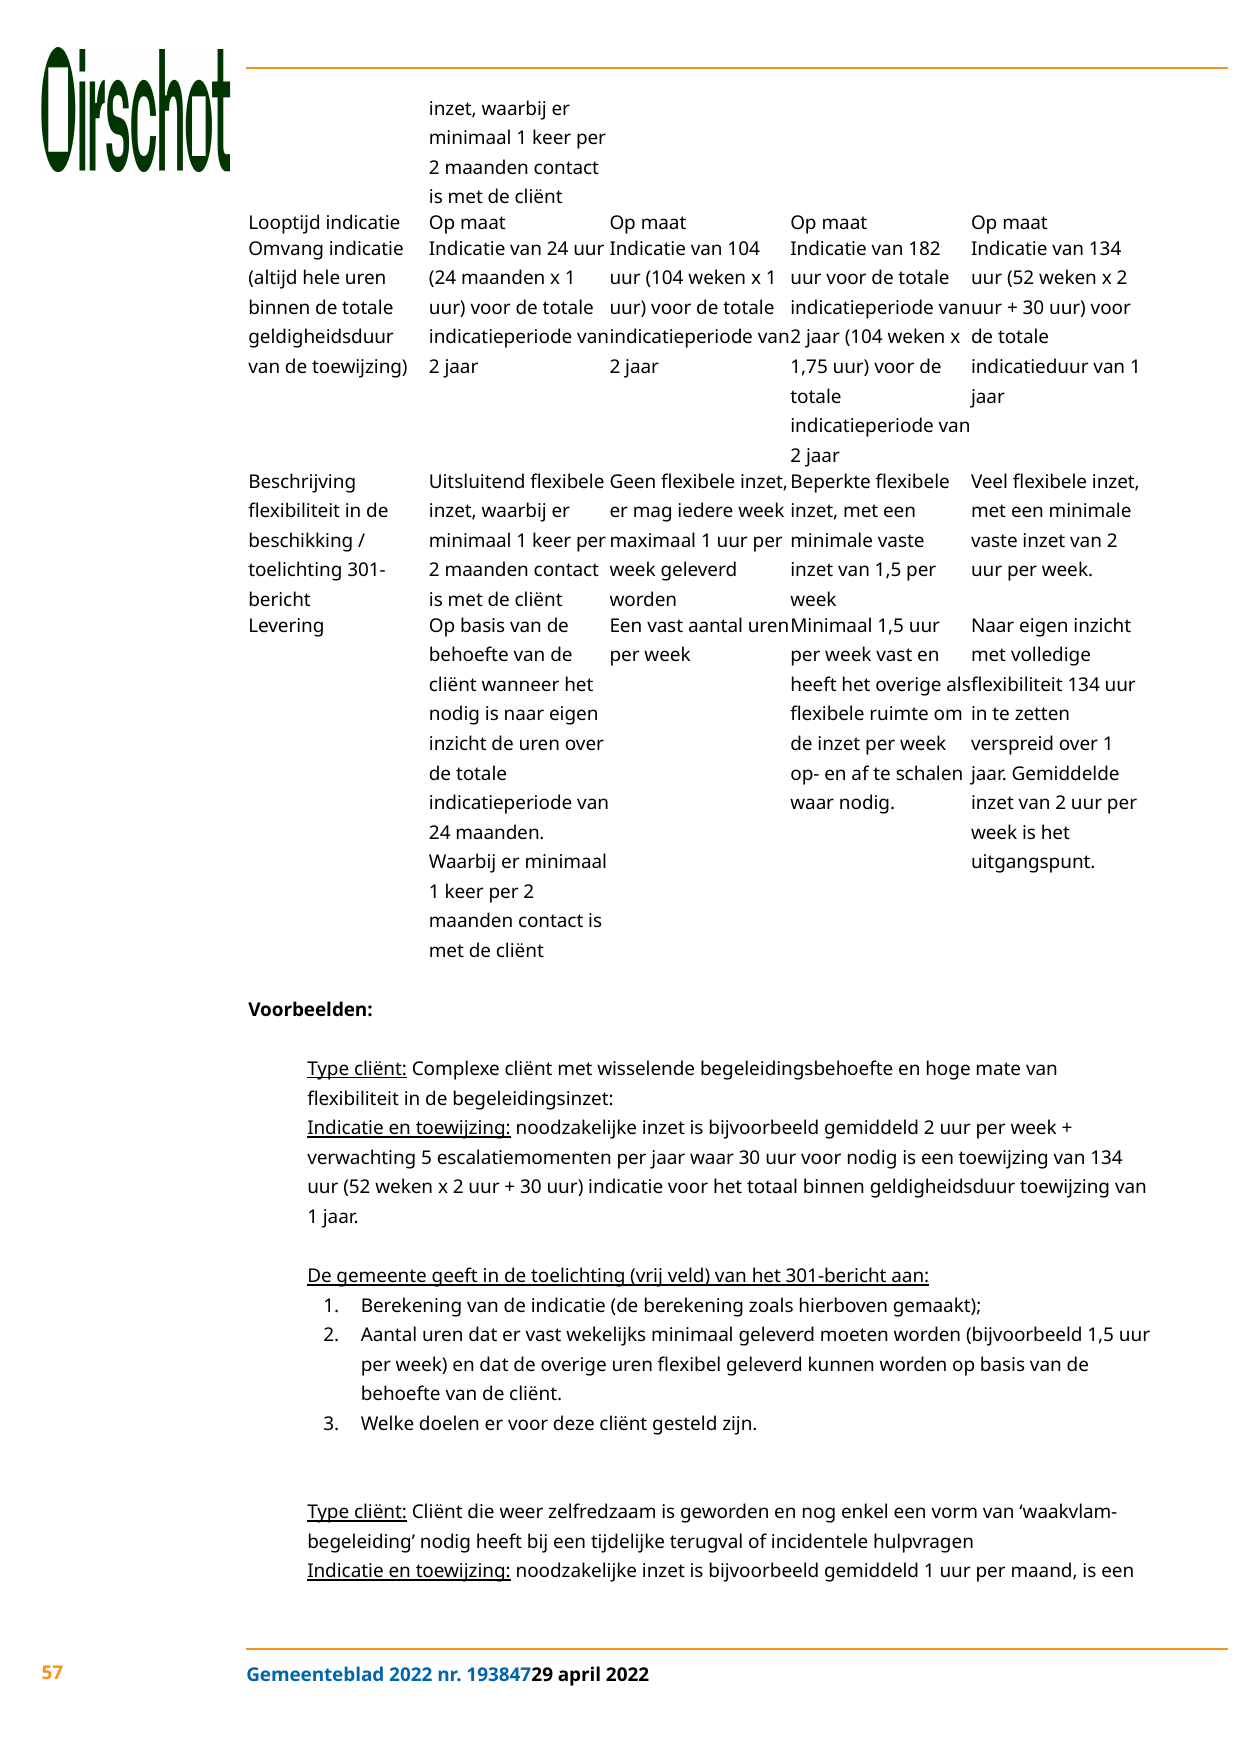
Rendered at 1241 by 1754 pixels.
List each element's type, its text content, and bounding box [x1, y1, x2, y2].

table_cell [790, 95, 971, 209]
picture [41, 47, 231, 172]
table_cell Minimaal 1,5 uur per week vast en heeft het overige als flexibele ruimte om de inzet per week op- en af te schalen waar nodig. [790, 612, 971, 963]
table_header Type cliënt: Complexe cliënt met wisselende begeleidingsbehoefte en hoge mate van flexibiliteit in de begeleidingsinzet: Indicatie en toewijzing: noodzakelijke inzet is bijvoorbeeld gemiddeld 2 uur per week + verwachting 5 escalatiemomenten per jaar waar 30 uur voor nodig is een toewijzing van 134 uur (52 weken x 2 uur + 30 uur) indicatie voor het totaal binnen geldigheidsduur toewijzing van 1 jaar. De gemeente geeft in de toelichting (vrij veld) van het 301-bericht aan: Berekening van de indicatie (de berekening zoals hierboven gemaakt); Aantal uren dat er vast wekelijks minimaal geleverd moeten worden (bijvoorbeeld 1,5 uur per week) en dat de overige uren flexibel geleverd kunnen worden op basis van de behoefte van de cliënt. Welke doelen er voor deze cliënt gesteld zijn. [248, 1055, 1152, 1436]
table_cell Beperkte flexibele inzet, met een minimale vaste inzet van 1,5 per week [790, 468, 971, 612]
table_cell [971, 95, 1152, 209]
table_cell Op basis van de behoefte van de cliënt wanneer het nodig is naar eigen inzicht de uren over de totale indicatieperiode van 24 maanden. Waarbij er minimaal 1 keer per 2 maanden contact is met de cliënt [429, 612, 609, 963]
table_cell Indicatie van 182 uur voor de totale indicatieperiode van 2 jaar (104 weken x 1,75 uur) voor de totale indicatieperiode van 2 jaar [790, 235, 971, 468]
table_cell Omvang indicatie (altijd hele uren binnen de totale geldigheidsduur van de toewijzing) [248, 235, 429, 468]
table_cell Indicatie van 24 uur (24 maanden x 1 uur) voor de totale indicatieperiode van 2 jaar [429, 235, 609, 468]
table_cell [248, 95, 429, 209]
table_cell Op maat [609, 209, 790, 235]
table_cell Veel flexibele inzet, met een minimale vaste inzet van 2 uur per week. [971, 468, 1152, 612]
table_cell Op maat [971, 209, 1152, 235]
text Voorbeelden: [248, 996, 1152, 1022]
table_cell Indicatie van 104 uur (104 weken x 1 uur) voor de totale indicatieperiode van 2 jaar [609, 235, 790, 468]
table_cell [609, 95, 790, 209]
table_header Type cliënt: Cliënt die weer zelfredzaam is geworden en nog enkel een vorm van ‘waakvlam-begeleiding’ nodig heeft bij een tijdelijke terugval of incidentele hulpvragen Indicatie en toewijzing: noodzakelijke inzet is bijvoorbeeld gemiddeld 1 uur per maand, is een [248, 1498, 1152, 1583]
table_cell Looptijd indicatie [248, 209, 429, 235]
table_cell Beschrijving flexibiliteit in de beschikking / toelichting 301-bericht [248, 468, 429, 612]
table_cell Op maat [429, 209, 609, 235]
table_cell inzet, waarbij er minimaal 1 keer per 2 maanden contact is met de cliënt [429, 95, 609, 209]
table_cell Op maat [790, 209, 971, 235]
table_cell Uitsluitend flexibele inzet, waarbij er minimaal 1 keer per 2 maanden contact is met de cliënt [429, 468, 609, 612]
table_cell Levering [248, 612, 429, 963]
table_cell Een vast aantal uren per week [609, 612, 790, 963]
table_cell Naar eigen inzicht met volledige flexibiliteit 134 uur in te zetten verspreid over 1 jaar. Gemiddelde inzet van 2 uur per week is het uitgangspunt. [971, 612, 1152, 963]
table_cell Geen flexibele inzet, er mag iedere week maximaal 1 uur per week geleverd worden [609, 468, 790, 612]
table_cell Indicatie van 134 uur (52 weken x 2 uur + 30 uur) voor de totale indicatieduur van 1 jaar [971, 235, 1152, 468]
